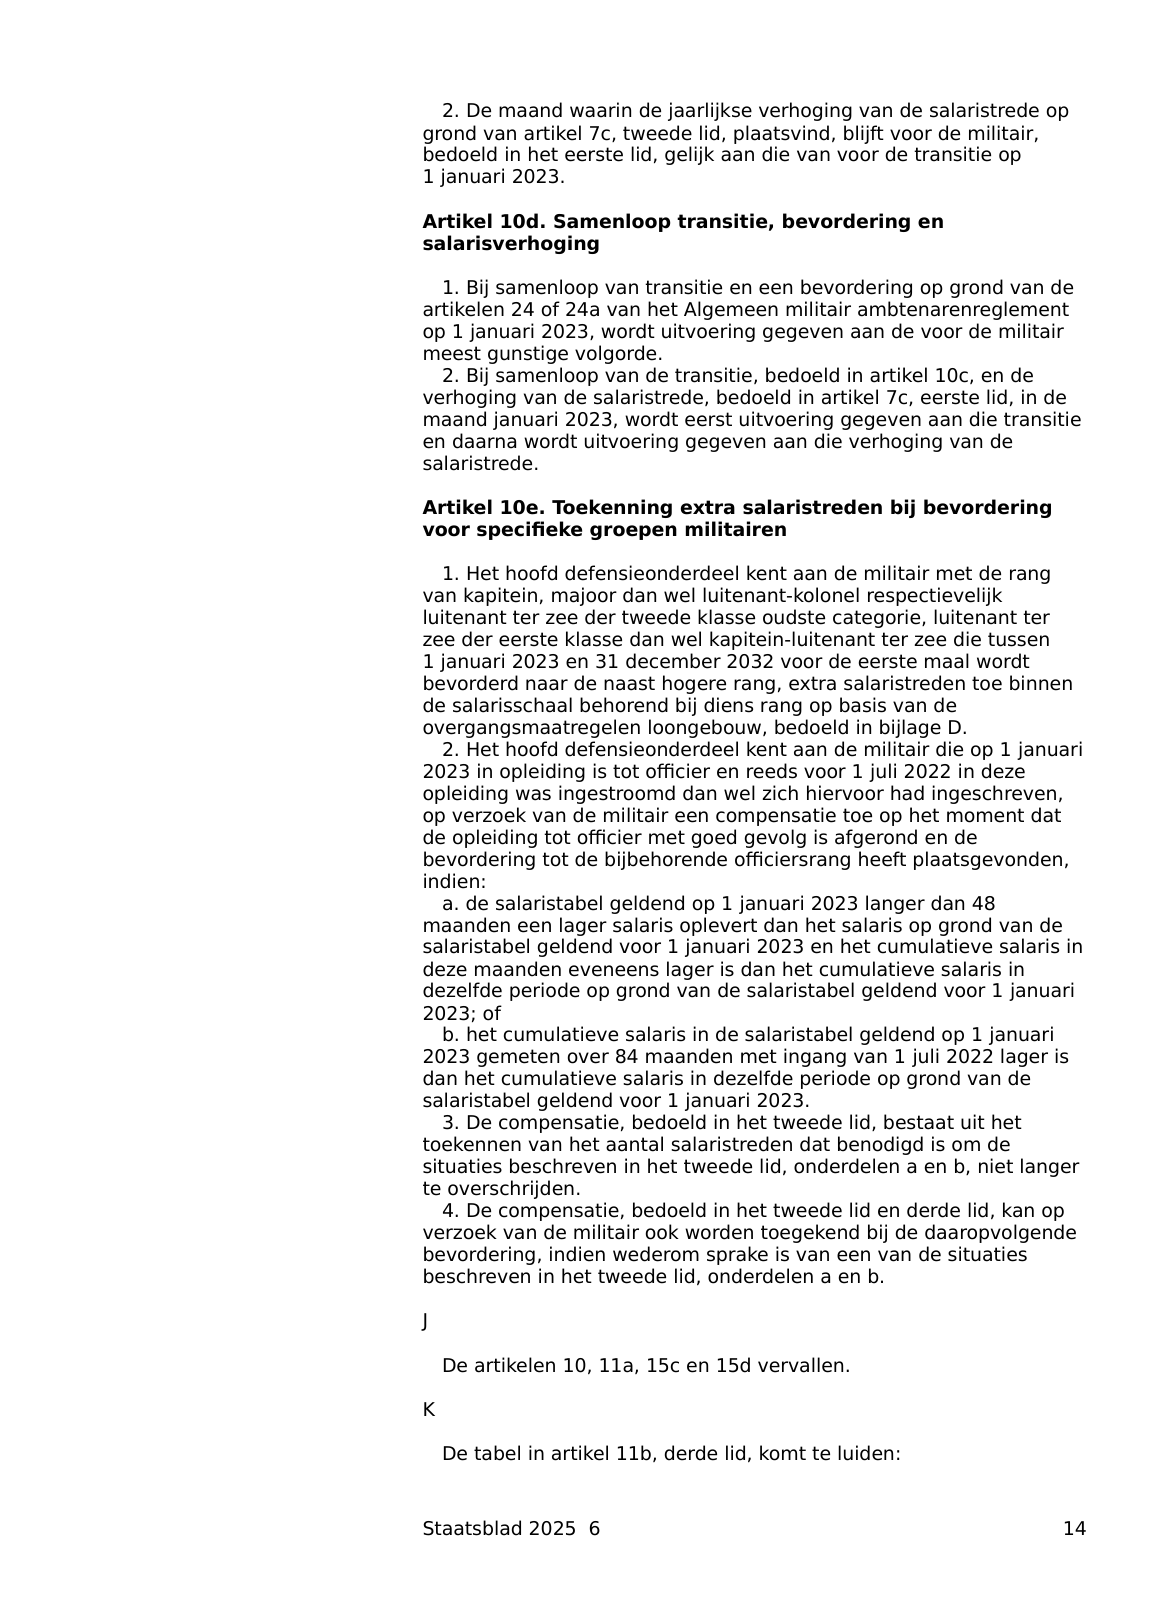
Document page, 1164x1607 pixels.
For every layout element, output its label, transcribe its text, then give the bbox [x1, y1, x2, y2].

text 1. Het hoofd defensieonderdeel kent aan de militair met de rang van kapitein, majoor dan wel luitenant-kolonel respectievelijk luitenant ter zee der tweede klasse oudste categorie, luitenant ter zee der eerste klasse dan wel kapitein-luitenant ter zee die tussen 1 januari 2023 en 31 december 2032 voor de eerste maal wordt bevorderd naar de naast hogere rang, extra salaristreden toe binnen de salarisschaal behorend bij diens rang op basis van de overgangsmaatregelen loongebouw, bedoeld in bijlage D. [422, 563, 1087, 739]
text 2. Bij samenloop van de transitie, bedoeld in artikel 10c, en de verhoging van de salaristrede, bedoeld in artikel 7c, eerste lid, in de maand januari 2023, wordt eerst uitvoering gegeven aan die transitie en daarna wordt uitvoering gegeven aan die verhoging van de salaristrede. [422, 364, 1087, 474]
text J [422, 1310, 1087, 1332]
subtitle Artikel 10e. Toekenning extra salaristreden bij bevordering voor specifieke groepen militairen [422, 497, 1087, 541]
text 2. De maand waarin de jaarlijkse verhoging van de salaristrede op grond van artikel 7c, tweede lid, plaatsvind, blijft voor de militair, bedoeld in het eerste lid, gelijk aan die van voor de transitie op 1 januari 2023. [422, 100, 1087, 188]
text 1. Bij samenloop van transitie en een bevordering op grond van de artikelen 24 of 24a van het Algemeen militair ambtenarenreglement op 1 januari 2023, wordt uitvoering gegeven aan de voor de militair meest gunstige volgorde. [422, 277, 1087, 364]
text a. de salaristabel geldend op 1 januari 2023 langer dan 48 maanden een lager salaris oplevert dan het salaris op grond van de salaristabel geldend voor 1 januari 2023 en het cumulatieve salaris in deze maanden eveneens lager is dan het cumulatieve salaris in dezelfde periode op grond van de salaristabel geldend voor 1 januari 2023; of [422, 892, 1087, 1024]
text 2. Het hoofd defensieonderdeel kent aan de militair die op 1 januari 2023 in opleiding is tot officier en reeds voor 1 juli 2022 in deze opleiding was ingestroomd dan wel zich hiervoor had ingeschreven, op verzoek van de militair een compensatie toe op het moment dat de opleiding tot officier met goed gevolg is afgerond en de bevordering tot de bijbehorende officiersrang heeft plaatsgevonden, indien: [422, 739, 1087, 892]
text De artikelen 10, 11a, 15c en 15d vervallen. [422, 1354, 1087, 1376]
text De tabel in artikel 11b, derde lid, komt te luiden: [422, 1443, 1087, 1465]
text K [422, 1399, 1087, 1421]
text b. het cumulatieve salaris in de salaristabel geldend op 1 januari 2023 gemeten over 84 maanden met ingang van 1 juli 2022 lager is dan het cumulatieve salaris in dezelfde periode op grond van de salaristabel geldend voor 1 januari 2023. [422, 1024, 1087, 1112]
subtitle Artikel 10d. Samenloop transitie, bevordering en salarisverhoging [422, 211, 1087, 254]
text 4. De compensatie, bedoeld in het tweede lid en derde lid, kan op verzoek van de militair ook worden toegekend bij de daaropvolgende bevordering, indien wederom sprake is van een van de situaties beschreven in het tweede lid, onderdelen a en b. [422, 1200, 1087, 1288]
text 3. De compensatie, bedoeld in het tweede lid, bestaat uit het toekennen van het aantal salaristreden dat benodigd is om de situaties beschreven in het tweede lid, onderdelen a en b, niet langer te overschrijden. [422, 1112, 1087, 1200]
